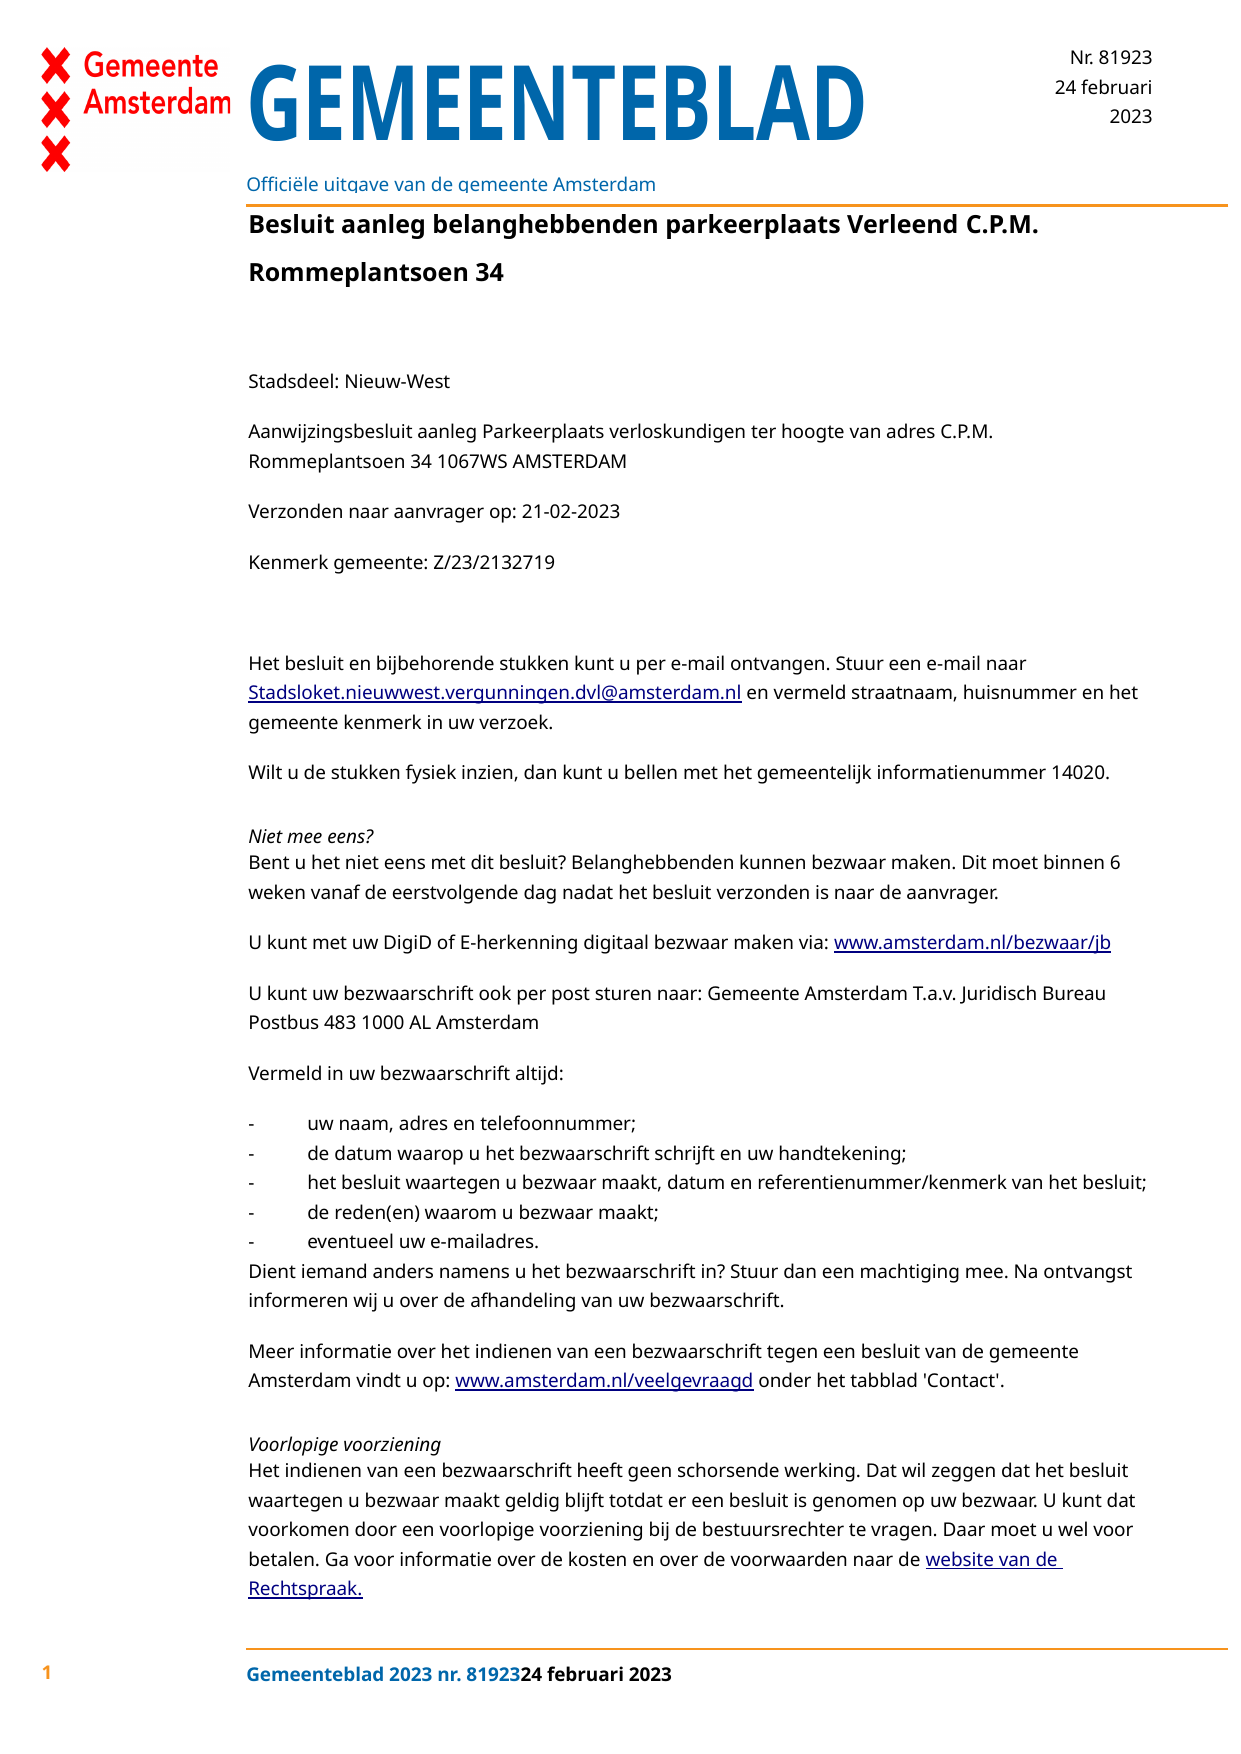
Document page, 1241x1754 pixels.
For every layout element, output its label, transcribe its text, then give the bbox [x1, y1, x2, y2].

text Niet mee eens? [248, 823, 1152, 849]
text Vermeld in uw bezwaarschrift altijd: [248, 1060, 1152, 1085]
text U kunt met uw DigiD of E-herkenning digitaal bezwaar maken via: www.amsterdam.nl/bezwaar/jb [248, 929, 1152, 955]
picture [41, 47, 231, 172]
text U kunt uw bezwaarschrift ook per post sturen naar: Gemeente Amsterdam T.a.v. Juridisch Bureau Postbus 483 1000 AL Amsterdam [248, 980, 1152, 1035]
list de reden(en) waarom u bezwaar maakt; [248, 1199, 1152, 1224]
text Meer informatie over het indienen van een bezwaarschrift tegen een besluit van de gemeente Amsterdam vindt u op: www.amsterdam.nl/veelgevraagd onder het tabblad 'Contact'. [248, 1338, 1152, 1393]
text Voorlopige voorziening [248, 1432, 1152, 1457]
text Bent u het niet eens met dit besluit? Belanghebbenden kunnen bezwaar maken. Dit moet binnen 6 weken vanaf de eerstvolgende dag nadat het besluit verzonden is naar de aanvrager. [248, 849, 1152, 904]
list het besluit waartegen u bezwaar maakt, datum en referentienummer/kenmerk van het besluit; [248, 1169, 1152, 1195]
list eventueel uw e-mailadres. [248, 1228, 1152, 1254]
text Stadsdeel: Nieuw-West [248, 368, 1152, 394]
text Aanwijzingsbesluit aanleg Parkeerplaats verloskundigen ter hoogte van adres C.P.M. Rommeplantsoen 34 1067WS AMSTERDAM [248, 419, 1152, 474]
text Besluit aanleg belanghebbenden parkeerplaats Verleend C.P.M. Rommeplantsoen 34 [248, 207, 1152, 288]
list de datum waarop u het bezwaarschrift schrijft en uw handtekening; [248, 1140, 1152, 1165]
text Wilt u de stukken fysiek inzien, dan kunt u bellen met het gemeentelijk informatienummer 14020. [248, 759, 1152, 785]
text Het indienen van een bezwaarschrift heeft geen schorsende werking. Dat wil zeggen dat het besluit waartegen u bezwaar maakt geldig blijft totdat er een besluit is genomen op uw bezwaar. U kunt dat voorkomen door een voorlopige voorziening bij de bestuursrechter te vragen. Daar moet u wel voor betalen. Ga voor informatie over de kosten en over de voorwaarden naar de website van de Rechtspraak. [248, 1457, 1152, 1601]
text Dient iemand anders namens u het bezwaarschrift in? Stuur dan een machtiging mee. Na ontvangst informeren wij u over de afhandeling van uw bezwaarschrift. [248, 1258, 1152, 1313]
list uw naam, adres en telefoonnummer; [248, 1110, 1152, 1136]
text Het besluit en bijbehorende stukken kunt u per e-mail ontvangen. Stuur een e-mail naar Stadsloket.nieuwwest.vergunningen.dvl@amsterdam.nl en vermeld straatnaam, huisnummer en het gemeente kenmerk in uw verzoek. [248, 650, 1152, 735]
text Verzonden naar aanvrager op: 21-02-2023 [248, 499, 1152, 524]
text Kenmerk gemeente: Z/23/2132719 [248, 549, 1152, 575]
